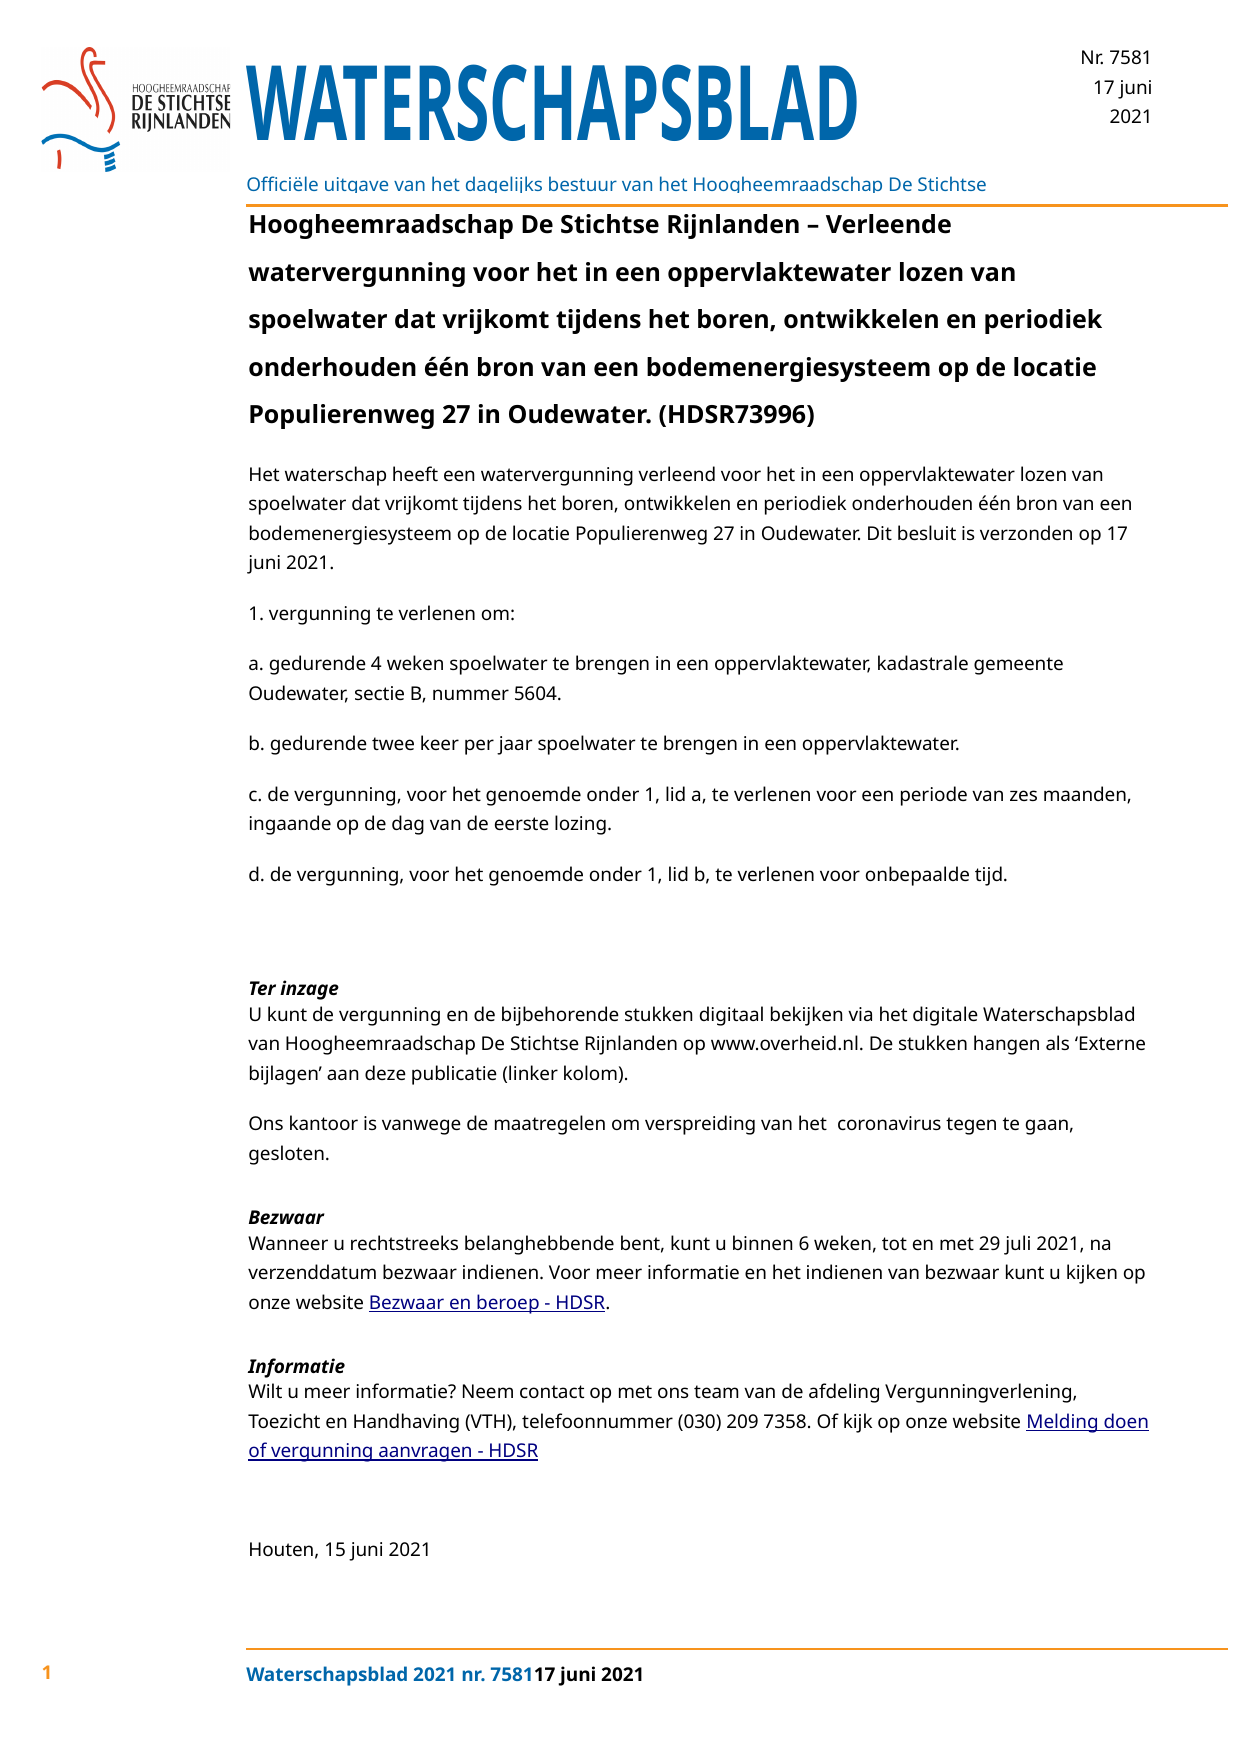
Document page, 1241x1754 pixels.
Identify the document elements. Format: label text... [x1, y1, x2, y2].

text Ons kantoor is vanwege de maatregelen om verspreiding van het coronavirus tegen te gaan, gesloten. [248, 1110, 1152, 1166]
text Ter inzage [248, 975, 1152, 1001]
text Bezwaar [248, 1204, 1152, 1230]
text Wilt u meer informatie? Neem contact op met ons team van de afdeling Vergunningverlening, Toezicht en Handhaving (VTH), telefoonnummer (030) 209 7358. Of kijk op onze website Melding doen of vergunning aanvragen - HDSR [248, 1378, 1152, 1463]
text Houten, 15 juni 2021 [248, 1536, 1152, 1562]
text a. gedurende 4 weken spoelwater te brengen in een oppervlaktewater, kadastrale gemeente Oudewater, sectie B, nummer 5604. [248, 650, 1152, 706]
text Het waterschap heeft een watervergunning verleend voor het in een oppervlaktewater lozen van spoelwater dat vrijkomt tijdens het boren, ontwikkelen en periodiek onderhouden één bron van een bodemenergiesysteem op de locatie Populierenweg 27 in Oudewater. Dit besluit is verzonden op 17 juni 2021. [248, 461, 1152, 575]
text c. de vergunning, voor het genoemde onder 1, lid a, te verlenen voor een periode van zes maanden, ingaande op de dag van de eerste lozing. [248, 781, 1152, 836]
text d. de vergunning, voor het genoemde onder 1, lid b, te verlenen voor onbepaalde tijd. [248, 861, 1152, 886]
text b. gedurende twee keer per jaar spoelwater te brengen in een oppervlaktewater. [248, 730, 1152, 756]
picture [41, 47, 231, 172]
text U kunt de vergunning en de bijbehorende stukken digitaal bekijken via het digitale Waterschapsblad van Hoogheemraadschap De Stichtse Rijnlanden op www.overheid.nl. De stukken hangen als ‘Externe bijlagen’ aan deze publicatie (linker kolom). [248, 1001, 1152, 1086]
text Wanneer u rechtstreeks belanghebbende bent, kunt u binnen 6 weken, tot en met 29 juli 2021, na verzenddatum bezwaar indienen. Voor meer informatie en het indienen van bezwaar kunt u kijken op onze website Bezwaar en beroep - HDSR. [248, 1230, 1152, 1314]
text Hoogheemraadschap De Stichtse Rijnlanden – Verleende watervergunning voor het in een oppervlaktewater lozen van spoelwater dat vrijkomt tijdens het boren, ontwikkelen en periodiek onderhouden één bron van een bodemenergiesysteem op de locatie Populierenweg 27 in Oudewater. (HDSR73996) [248, 207, 1152, 431]
text 1. vergunning te verlenen om: [248, 600, 1152, 626]
text Informatie [248, 1353, 1152, 1378]
